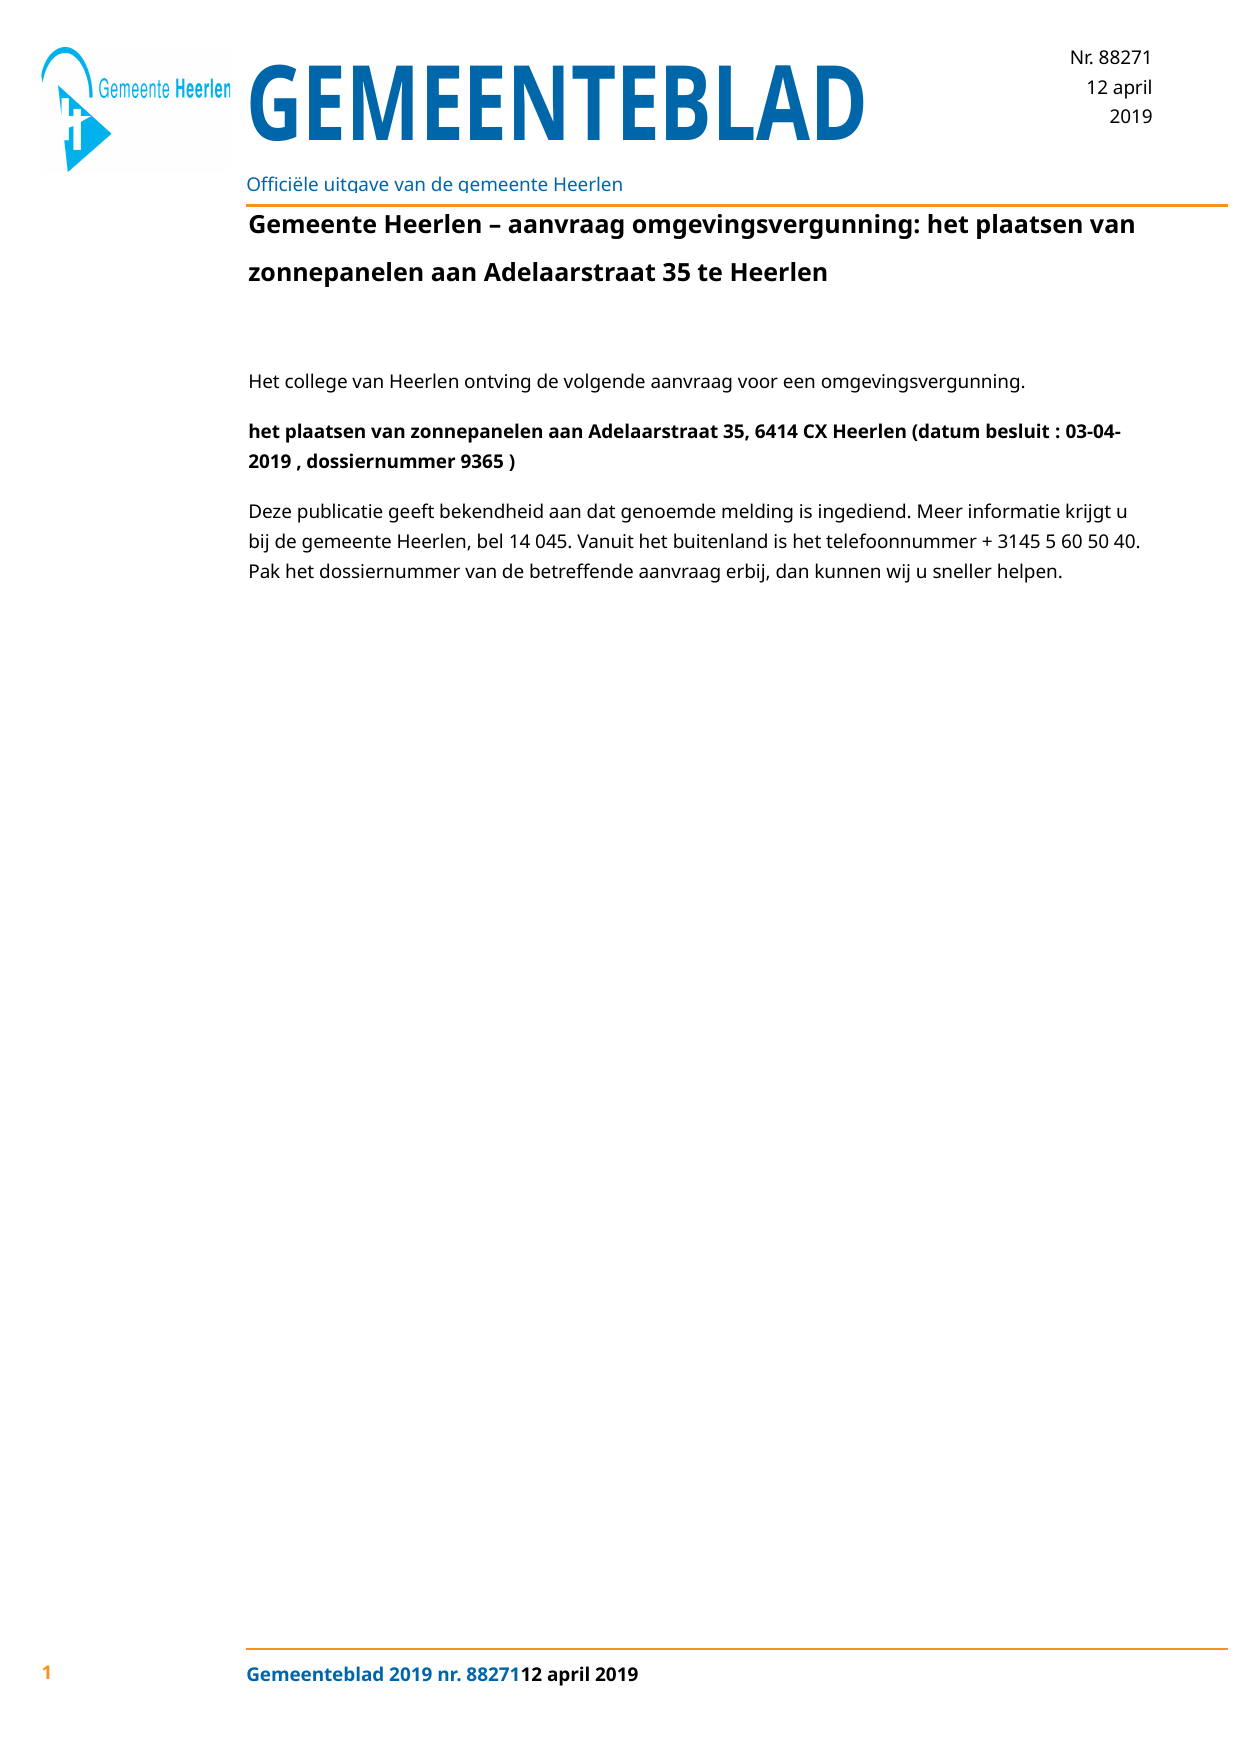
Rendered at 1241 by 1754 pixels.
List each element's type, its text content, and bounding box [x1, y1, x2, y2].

text Gemeente Heerlen – aanvraag omgevingsvergunning: het plaatsen van zonnepanelen aan Adelaarstraat 35 te Heerlen [248, 207, 1152, 288]
text Deze publicatie geeft bekendheid aan dat genoemde melding is ingediend. Meer informatie krijgt u bij de gemeente Heerlen, bel 14 045. Vanuit het buitenland is het telefoonnummer + 3145 5 60 50 40. Pak het dossiernummer van de betreffende aanvraag erbij, dan kunnen wij u sneller helpen. [248, 499, 1152, 584]
text Het college van Heerlen ontving de volgende aanvraag voor een omgevingsvergunning. [248, 368, 1152, 394]
picture [41, 47, 58, 70]
text het plaatsen van zonnepanelen aan Adelaarstraat 35, 6414 CX Heerlen (datum besluit : 03-04-2019 , dossiernummer 9365 ) [248, 419, 1152, 474]
picture [41, 47, 231, 172]
